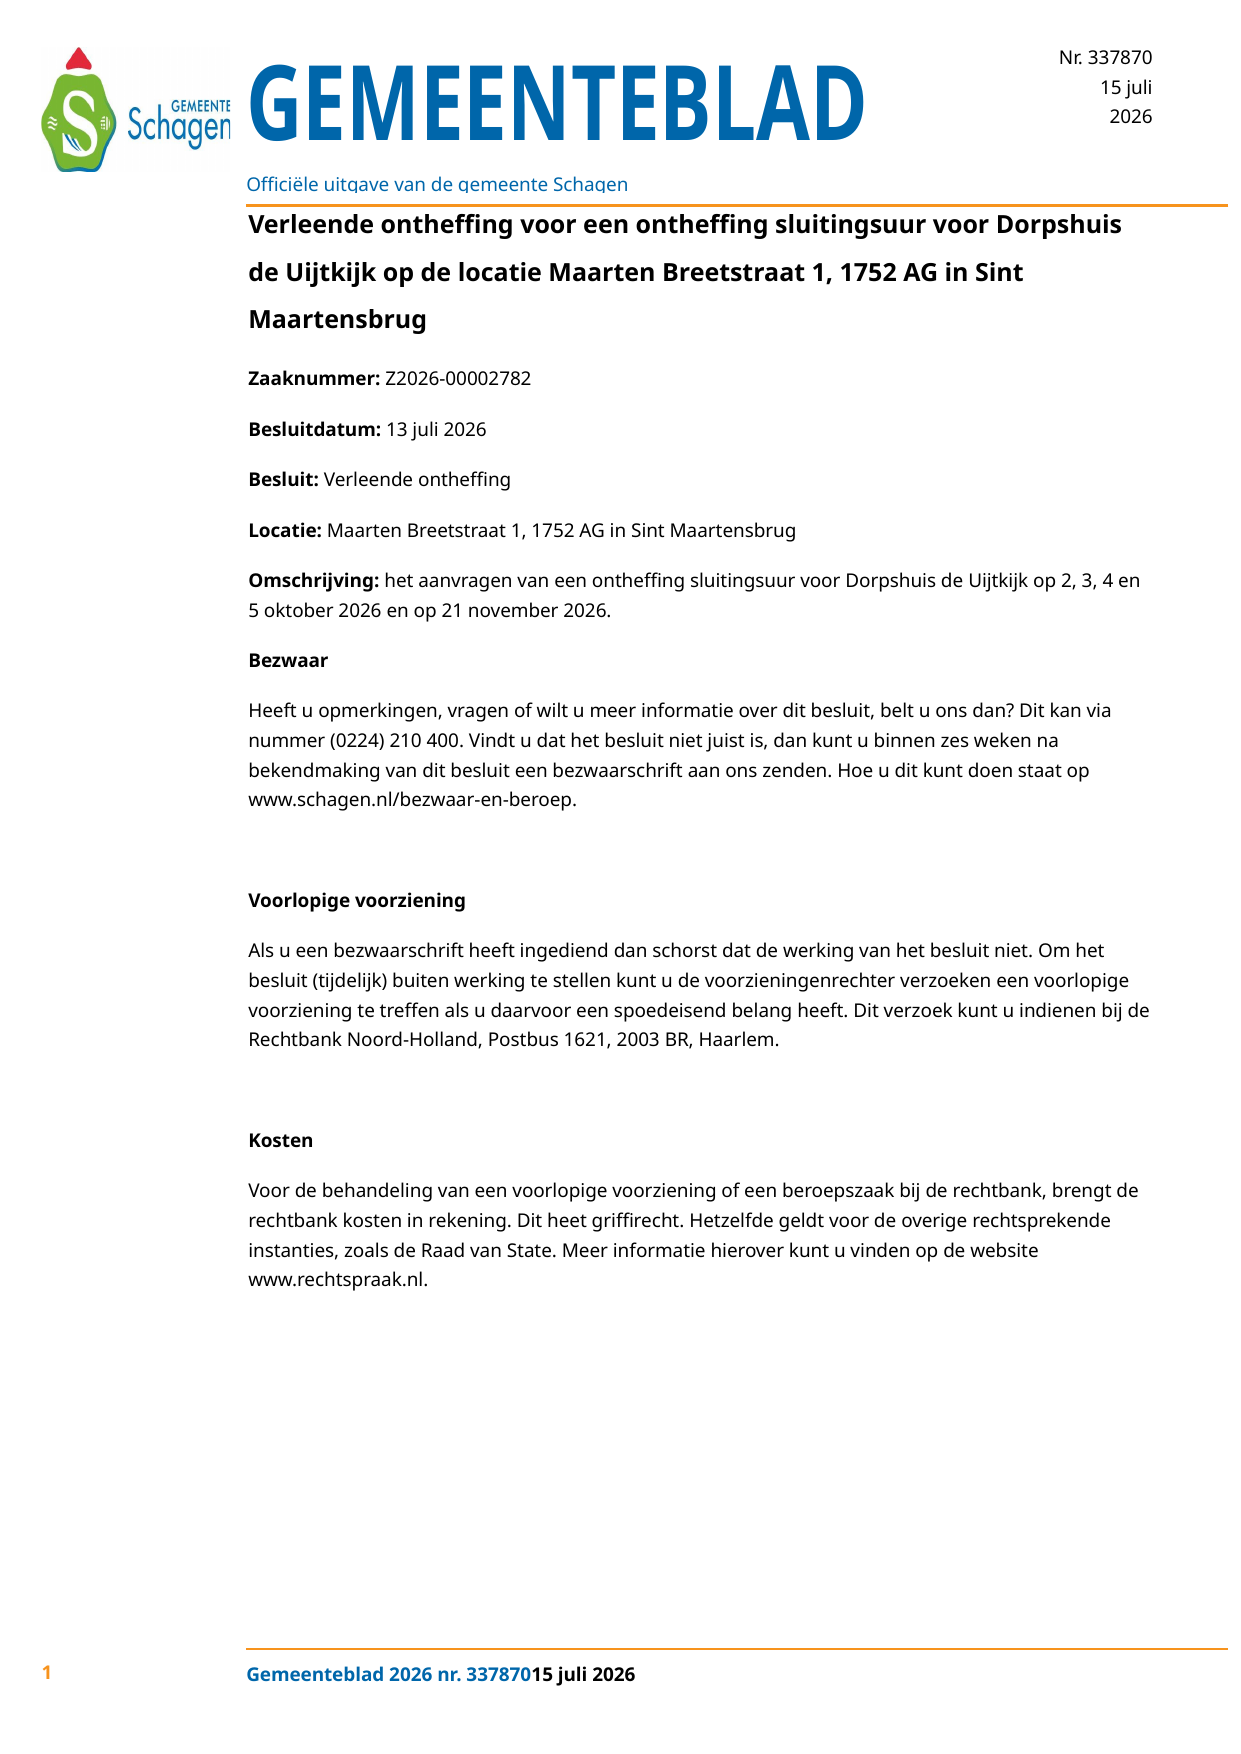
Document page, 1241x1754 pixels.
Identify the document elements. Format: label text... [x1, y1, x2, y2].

text Verleende ontheffing voor een ontheffing sluitingsuur voor Dorpshuis de Uijtkijk op de locatie Maarten Breetstraat 1, 1752 AG in Sint Maartensbrug [248, 207, 1152, 336]
text Bezwaar [248, 647, 1152, 673]
text Besluitdatum: 13 juli 2026 [248, 416, 1152, 442]
text Besluit: Verleende ontheffing [248, 466, 1152, 492]
text Omschrijving: het aanvragen van een ontheffing sluitingsuur voor Dorpshuis de Uijtkijk op 2, 3, 4 en 5 oktober 2026 en op 21 november 2026. [248, 567, 1152, 622]
text Voorlopige voorziening [248, 887, 1152, 913]
text Locatie: Maarten Breetstraat 1, 1752 AG in Sint Maartensbrug [248, 517, 1152, 542]
text Zaaknummer: Z2026-00002782 [248, 366, 1152, 391]
text Voor de behandeling van een voorlopige voorziening of een beroepszaak bij de rechtbank, brengt de rechtbank kosten in rekening. Dit heet griffirecht. Hetzelfde geldt voor de overige rechtsprekende instanties, zoals de Raad van State. Meer informatie hierover kunt u vinden op de website www.rechtspraak.nl. [248, 1178, 1152, 1292]
text Kosten [248, 1127, 1152, 1153]
text Heeft u opmerkingen, vragen of wilt u meer informatie over dit besluit, belt u ons dan? Dit kan via nummer (0224) 210 400. Vindt u dat het besluit niet juist is, dan kunt u binnen zes weken na bekendmaking van dit besluit een bezwaarschrift aan ons zenden. Hoe u dit kunt doen staat op www.schagen.nl/bezwaar-en-beroep. [248, 698, 1152, 812]
picture [41, 47, 231, 172]
text Als u een bezwaarschrift heeft ingediend dan schorst dat de werking van het besluit niet. Om het besluit (tijdelijk) buiten werking te stellen kunt u de voorzieningenrechter verzoeken een voorlopige voorziening te treffen als u daarvoor een spoedeisend belang heeft. Dit verzoek kunt u indienen bij de Rechtbank Noord-Holland, Postbus 1621, 2003 BR, Haarlem. [248, 938, 1152, 1052]
